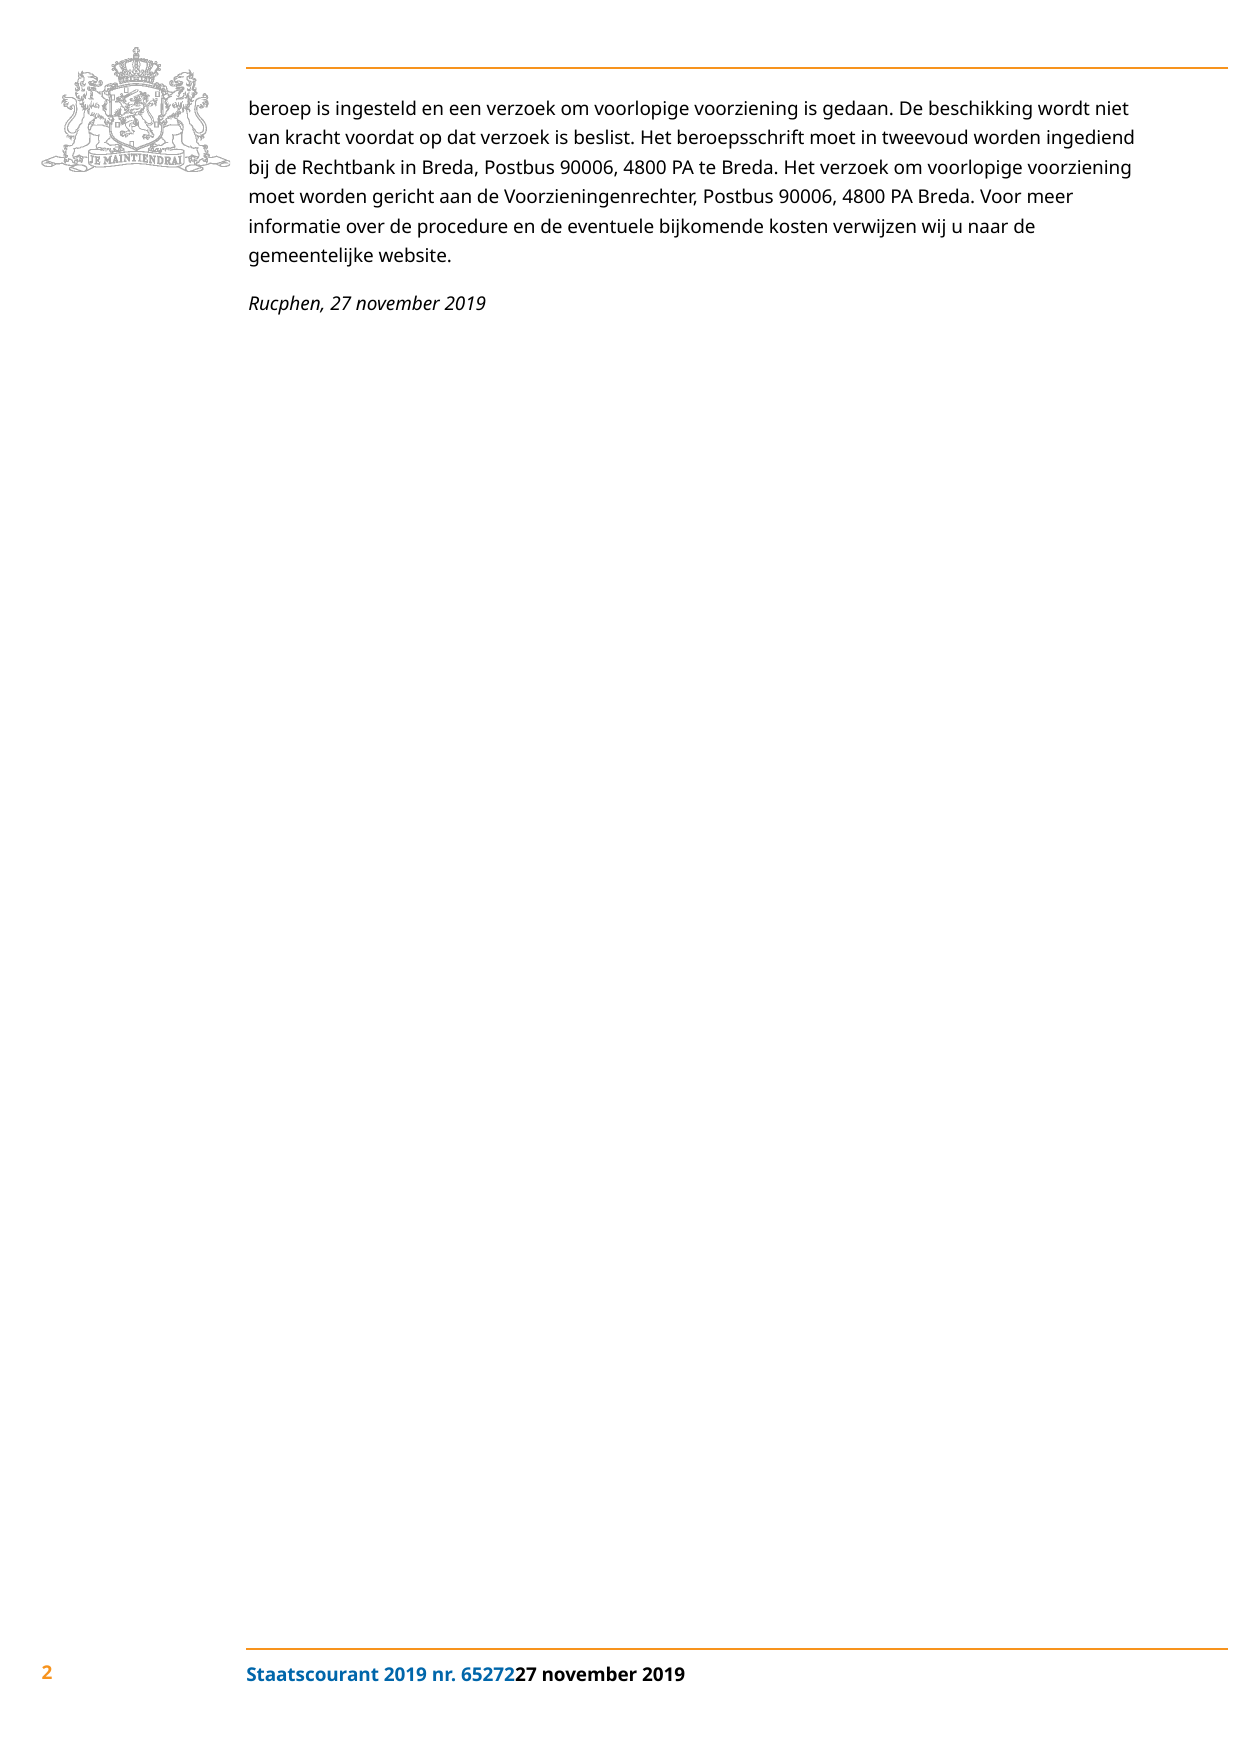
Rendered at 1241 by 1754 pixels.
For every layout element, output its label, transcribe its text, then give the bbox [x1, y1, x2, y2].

text Rucphen, 27 november 2019 [248, 291, 1152, 316]
text beroep is ingesteld en een verzoek om voorlopige voorziening is gedaan. De beschikking wordt niet van kracht voordat op dat verzoek is beslist. Het beroepsschrift moet in tweevoud worden ingediend bij de Rechtbank in Breda, Postbus 90006, 4800 PA te Breda. Het verzoek om voorlopige voorziening moet worden gericht aan de Voorzieningenrechter, Postbus 90006, 4800 PA Breda. Voor meer informatie over de procedure en de eventuele bijkomende kosten verwijzen wij u naar de gemeentelijke website. [248, 95, 1152, 268]
picture [41, 47, 231, 172]
